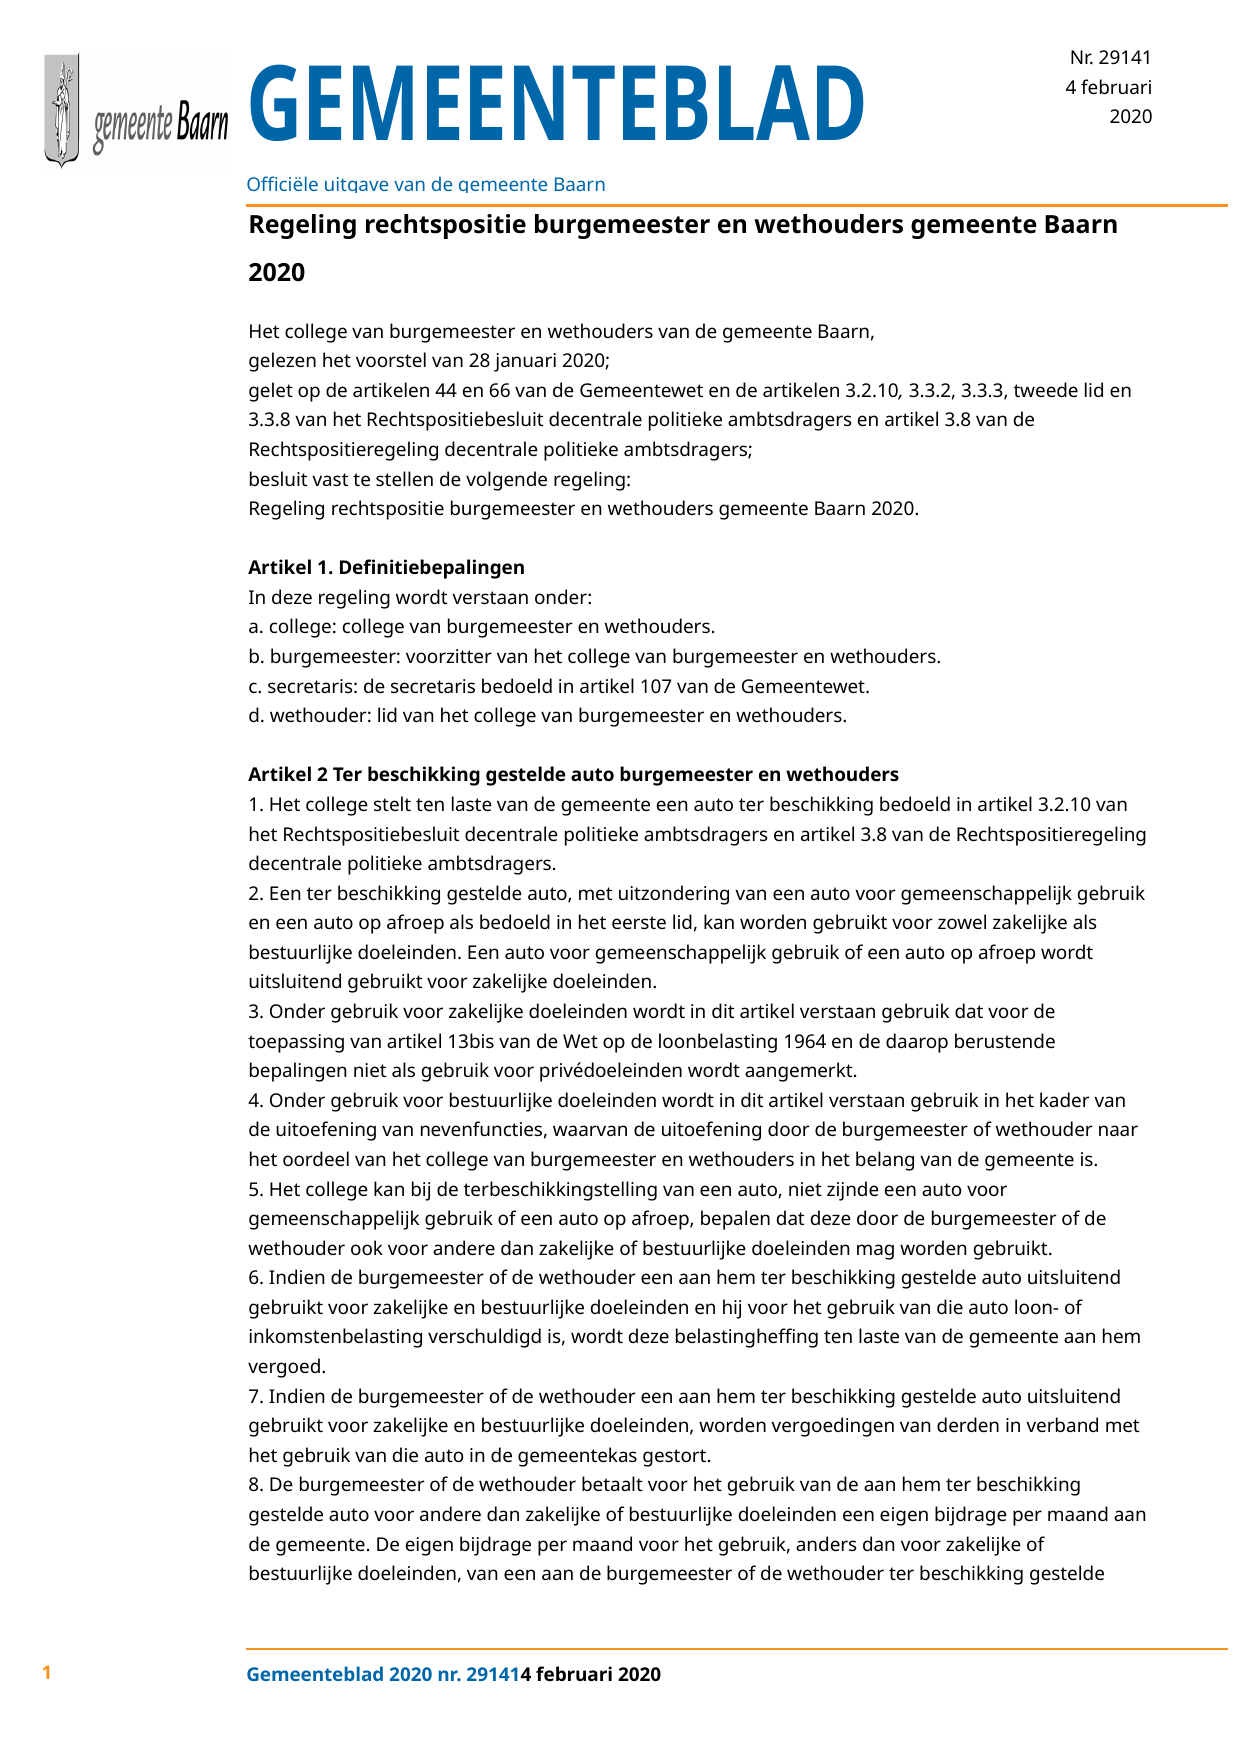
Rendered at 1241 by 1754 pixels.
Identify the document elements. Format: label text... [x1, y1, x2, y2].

text a. college: college van burgemeester en wethouders. [248, 614, 1152, 639]
text Regeling rechtspositie burgemeester en wethouders gemeente Baarn 2020. [248, 495, 1152, 521]
text 4. Onder gebruik voor bestuurlijke doeleinden wordt in dit artikel verstaan gebruik in het kader van de uitoefening van nevenfuncties, waarvan de uitoefening door de burgemeester of wethouder naar het oordeel van het college van burgemeester en wethouders in het belang van de gemeente is. [248, 1087, 1152, 1172]
text 8. De burgemeester of de wethouder betaalt voor het gebruik van de aan hem ter beschikking gestelde auto voor andere dan zakelijke of bestuurlijke doeleinden een eigen bijdrage per maand aan de gemeente. De eigen bijdrage per maand voor het gebruik, anders dan voor zakelijke of bestuurlijke doeleinden, van een aan de burgemeester of de wethouder ter beschikking gestelde [248, 1472, 1152, 1586]
text 2. Een ter beschikking gestelde auto, met uitzondering van een auto voor gemeenschappelijk gebruik en een auto op afroep als bedoeld in het eerste lid, kan worden gebruikt voor zowel zakelijke als bestuurlijke doeleinden. Een auto voor gemeenschappelijk gebruik of een auto op afroep wordt uitsluitend gebruikt voor zakelijke doeleinden. [248, 880, 1152, 994]
text c. secretaris: de secretaris bedoeld in artikel 107 van de Gemeentewet. [248, 673, 1152, 699]
text 7. Indien de burgemeester of de wethouder een aan hem ter beschikking gestelde auto uitsluitend gebruikt voor zakelijke en bestuurlijke doeleinden, worden vergoedingen van derden in verband met het gebruik van die auto in de gemeentekas gestort. [248, 1383, 1152, 1468]
text In deze regeling wordt verstaan onder: [248, 584, 1152, 610]
picture [41, 47, 231, 172]
text 5. Het college kan bij de terbeschikkingstelling van een auto, niet zijnde een auto voor gemeenschappelijk gebruik of een auto op afroep, bepalen dat deze door de burgemeester of de wethouder ook voor andere dan zakelijke of bestuurlijke doeleinden mag worden gebruikt. [248, 1176, 1152, 1261]
text 1. Het college stelt ten laste van de gemeente een auto ter beschikking bedoeld in artikel 3.2.10 van het Rechtspositiebesluit decentrale politieke ambtsdragers en artikel 3.8 van de Rechtspositieregeling decentrale politieke ambtsdragers. [248, 791, 1152, 876]
text gelezen het voorstel van 28 januari 2020; [248, 347, 1152, 373]
text gelet op de artikelen 44 en 66 van de Gemeentewet en de artikelen 3.2.10, 3.3.2, 3.3.3, tweede lid en 3.3.8 van het Rechtspositiebesluit decentrale politieke ambtsdragers en artikel 3.8 van de Rechtspositieregeling decentrale politieke ambtsdragers; [248, 377, 1152, 462]
text 6. Indien de burgemeester of de wethouder een aan hem ter beschikking gestelde auto uitsluitend gebruikt voor zakelijke en bestuurlijke doeleinden en hij voor het gebruik van die auto loon- of inkomstenbelasting verschuldigd is, wordt deze belastingheffing ten laste van de gemeente aan hem vergoed. [248, 1264, 1152, 1379]
text Regeling rechtspositie burgemeester en wethouders gemeente Baarn 2020 [248, 207, 1152, 288]
text 3. Onder gebruik voor zakelijke doeleinden wordt in dit artikel verstaan gebruik dat voor de toepassing van artikel 13bis van de Wet op de loonbelasting 1964 en de daarop berustende bepalingen niet als gebruik voor privédoeleinden wordt aangemerkt. [248, 998, 1152, 1083]
text Het college van burgemeester en wethouders van de gemeente Baarn, [248, 318, 1152, 344]
text Artikel 2 Ter beschikking gestelde auto burgemeester en wethouders [248, 762, 1152, 787]
text besluit vast te stellen de volgende regeling: [248, 466, 1152, 492]
text Artikel 1. Definitiebepalingen [248, 554, 1152, 580]
text d. wethouder: lid van het college van burgemeester en wethouders. [248, 702, 1152, 728]
text b. burgemeester: voorzitter van het college van burgemeester en wethouders. [248, 643, 1152, 669]
